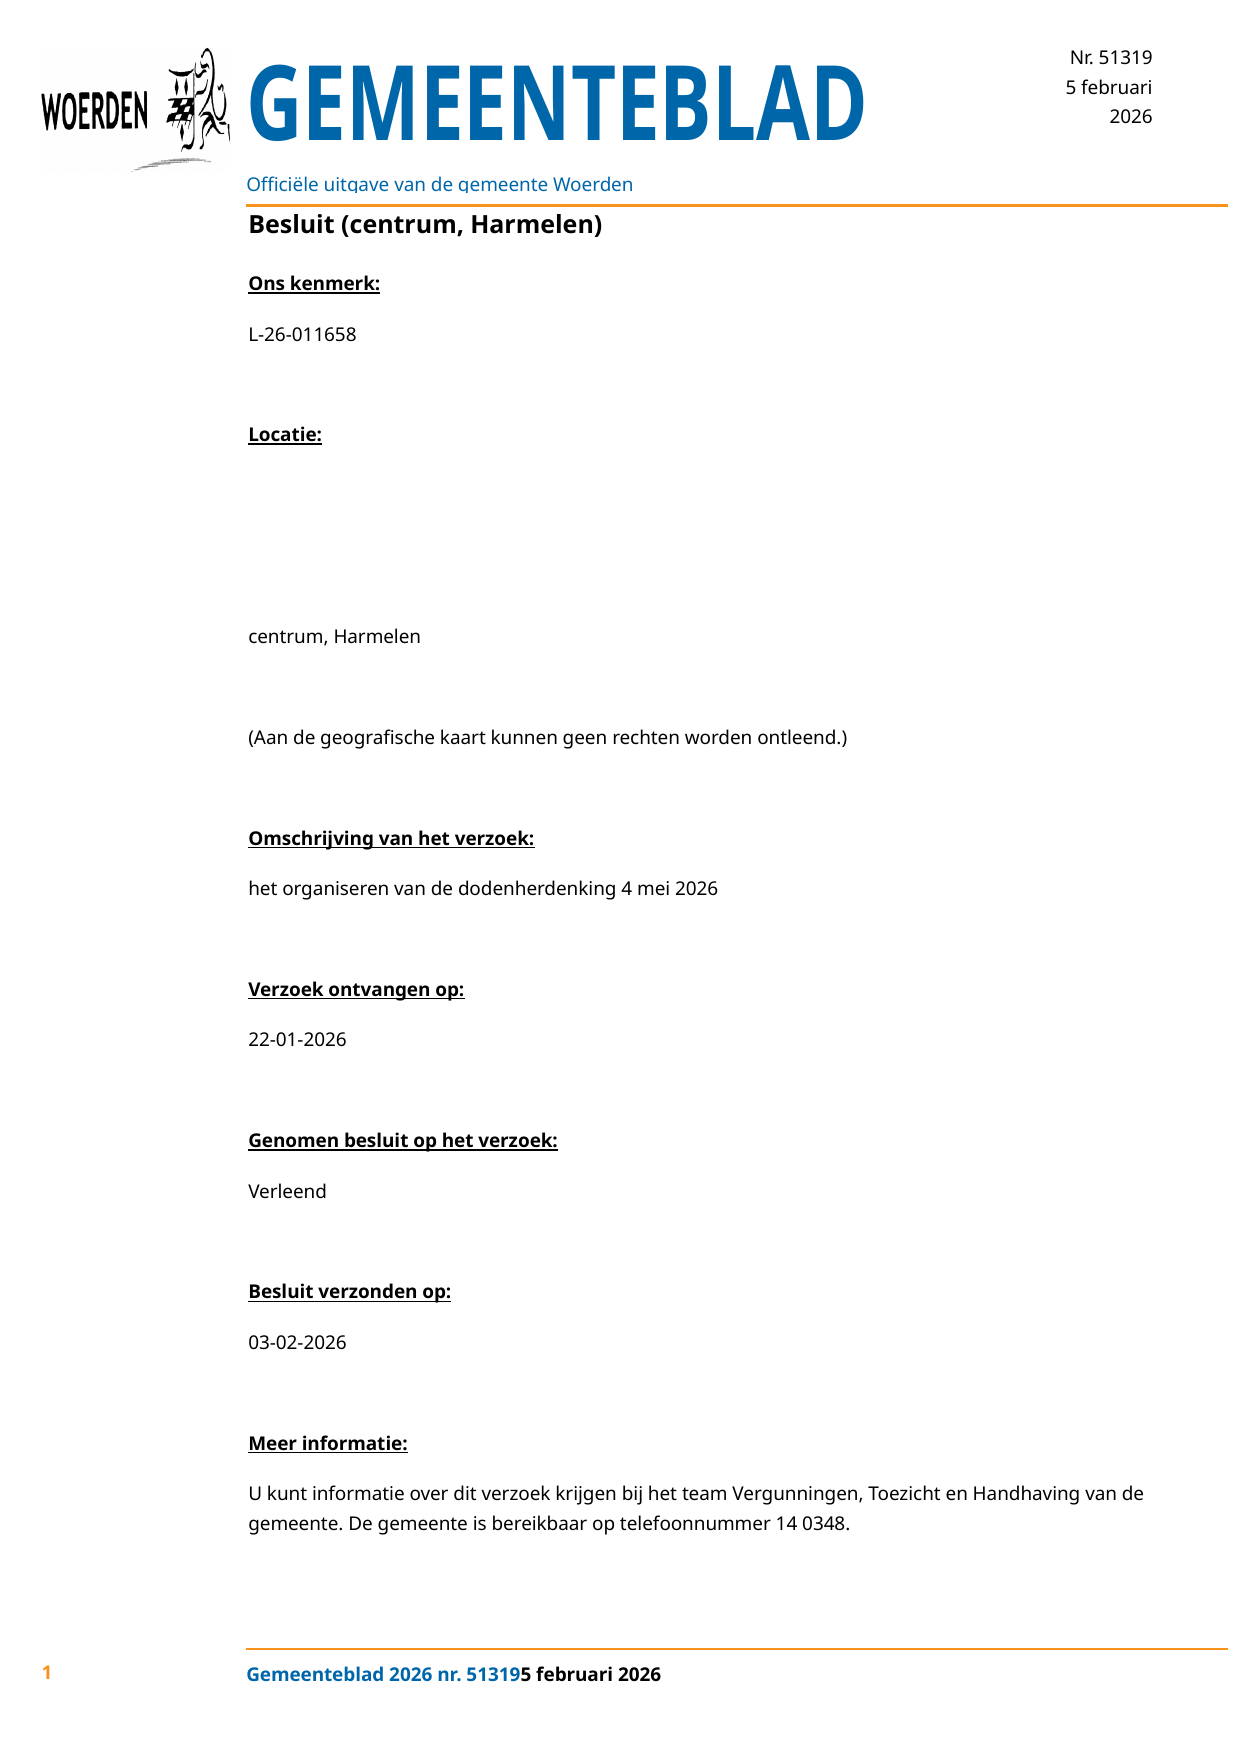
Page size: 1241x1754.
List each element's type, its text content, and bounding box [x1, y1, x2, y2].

text Besluit (centrum, Harmelen) [248, 207, 1152, 241]
text Verleend [248, 1178, 1152, 1203]
text Genomen besluit op het verzoek: [248, 1127, 1152, 1153]
picture [41, 47, 231, 172]
text 03-02-2026 [248, 1329, 1152, 1355]
text 22-01-2026 [248, 1027, 1152, 1052]
text Locatie: [248, 422, 1152, 447]
text Omschrijving van het verzoek: [248, 825, 1152, 851]
text U kunt informatie over dit verzoek krijgen bij het team Vergunningen, Toezicht en Handhaving van de gemeente. De gemeente is bereikbaar op telefoonnummer 14 0348. [248, 1480, 1152, 1536]
text L-26-011658 [248, 321, 1152, 346]
text centrum, Harmelen [248, 623, 1152, 649]
text Meer informatie: [248, 1430, 1152, 1456]
text Ons kenmerk: [248, 270, 1152, 296]
text (Aan de geografische kaart kunnen geen rechten worden ontleend.) [248, 724, 1152, 750]
text het organiseren van de dodenherdenking 4 mei 2026 [248, 875, 1152, 901]
text Besluit verzonden op: [248, 1279, 1152, 1304]
text Verzoek ontvangen op: [248, 976, 1152, 1002]
